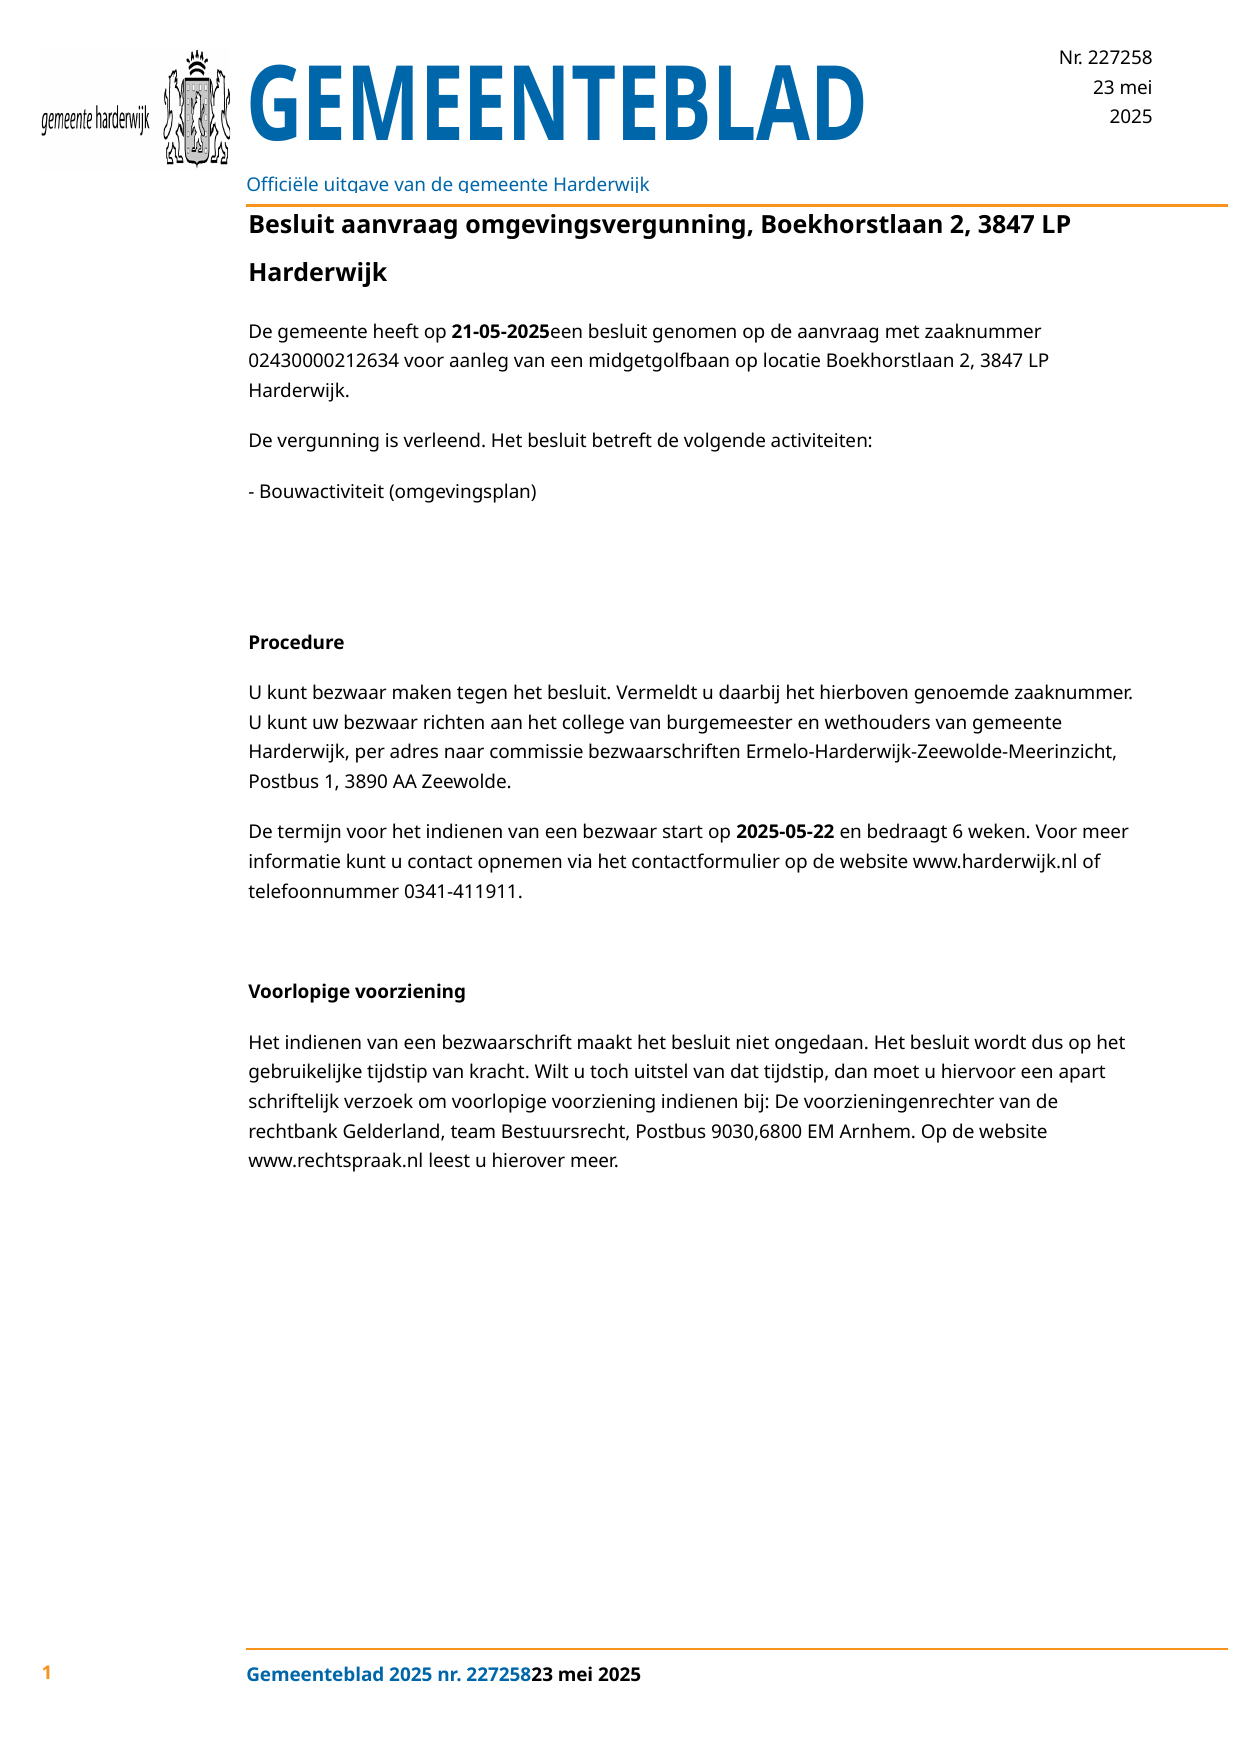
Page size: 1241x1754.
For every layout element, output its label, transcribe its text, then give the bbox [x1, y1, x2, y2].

text Besluit aanvraag omgevingsvergunning, Boekhorstlaan 2, 3847 LP Harderwijk [248, 207, 1152, 288]
text Het indienen van een bezwaarschrift maakt het besluit niet ongedaan. Het besluit wordt dus op het gebruikelijke tijdstip van kracht. Wilt u toch uitstel van dat tijdstip, dan moet u hiervoor een apart schriftelijk verzoek om voorlopige voorziening indienen bij: De voorzieningenrechter van de rechtbank Gelderland, team Bestuursrecht, Postbus 9030,6800 EM Arnhem. Op de website www.rechtspraak.nl leest u hierover meer. [248, 1029, 1152, 1173]
picture [41, 47, 231, 172]
text Procedure [248, 629, 1152, 655]
text De termijn voor het indienen van een bezwaar start op 2025-05-22 en bedraagt 6 weken. Voor meer informatie kunt u contact opnemen via het contactformulier op de website www.harderwijk.nl of telefoonnummer 0341-411911. [248, 819, 1152, 904]
text Voorlopige voorziening [248, 979, 1152, 1004]
text De gemeente heeft op 21-05-2025een besluit genomen op de aanvraag met zaaknummer 02430000212634 voor aanleg van een midgetgolfbaan op locatie Boekhorstlaan 2, 3847 LP Harderwijk. [248, 318, 1152, 403]
text - Bouwactiviteit (omgevingsplan) [248, 478, 1152, 504]
text U kunt bezwaar maken tegen het besluit. Vermeldt u daarbij het hierboven genoemde zaaknummer. U kunt uw bezwaar richten aan het college van burgemeester en wethouders van gemeente Harderwijk, per adres naar commissie bezwaarschriften Ermelo-Harderwijk-Zeewolde-Meerinzicht, Postbus 1, 3890 AA Zeewolde. [248, 679, 1152, 794]
text De vergunning is verleend. Het besluit betreft de volgende activiteiten: [248, 427, 1152, 453]
